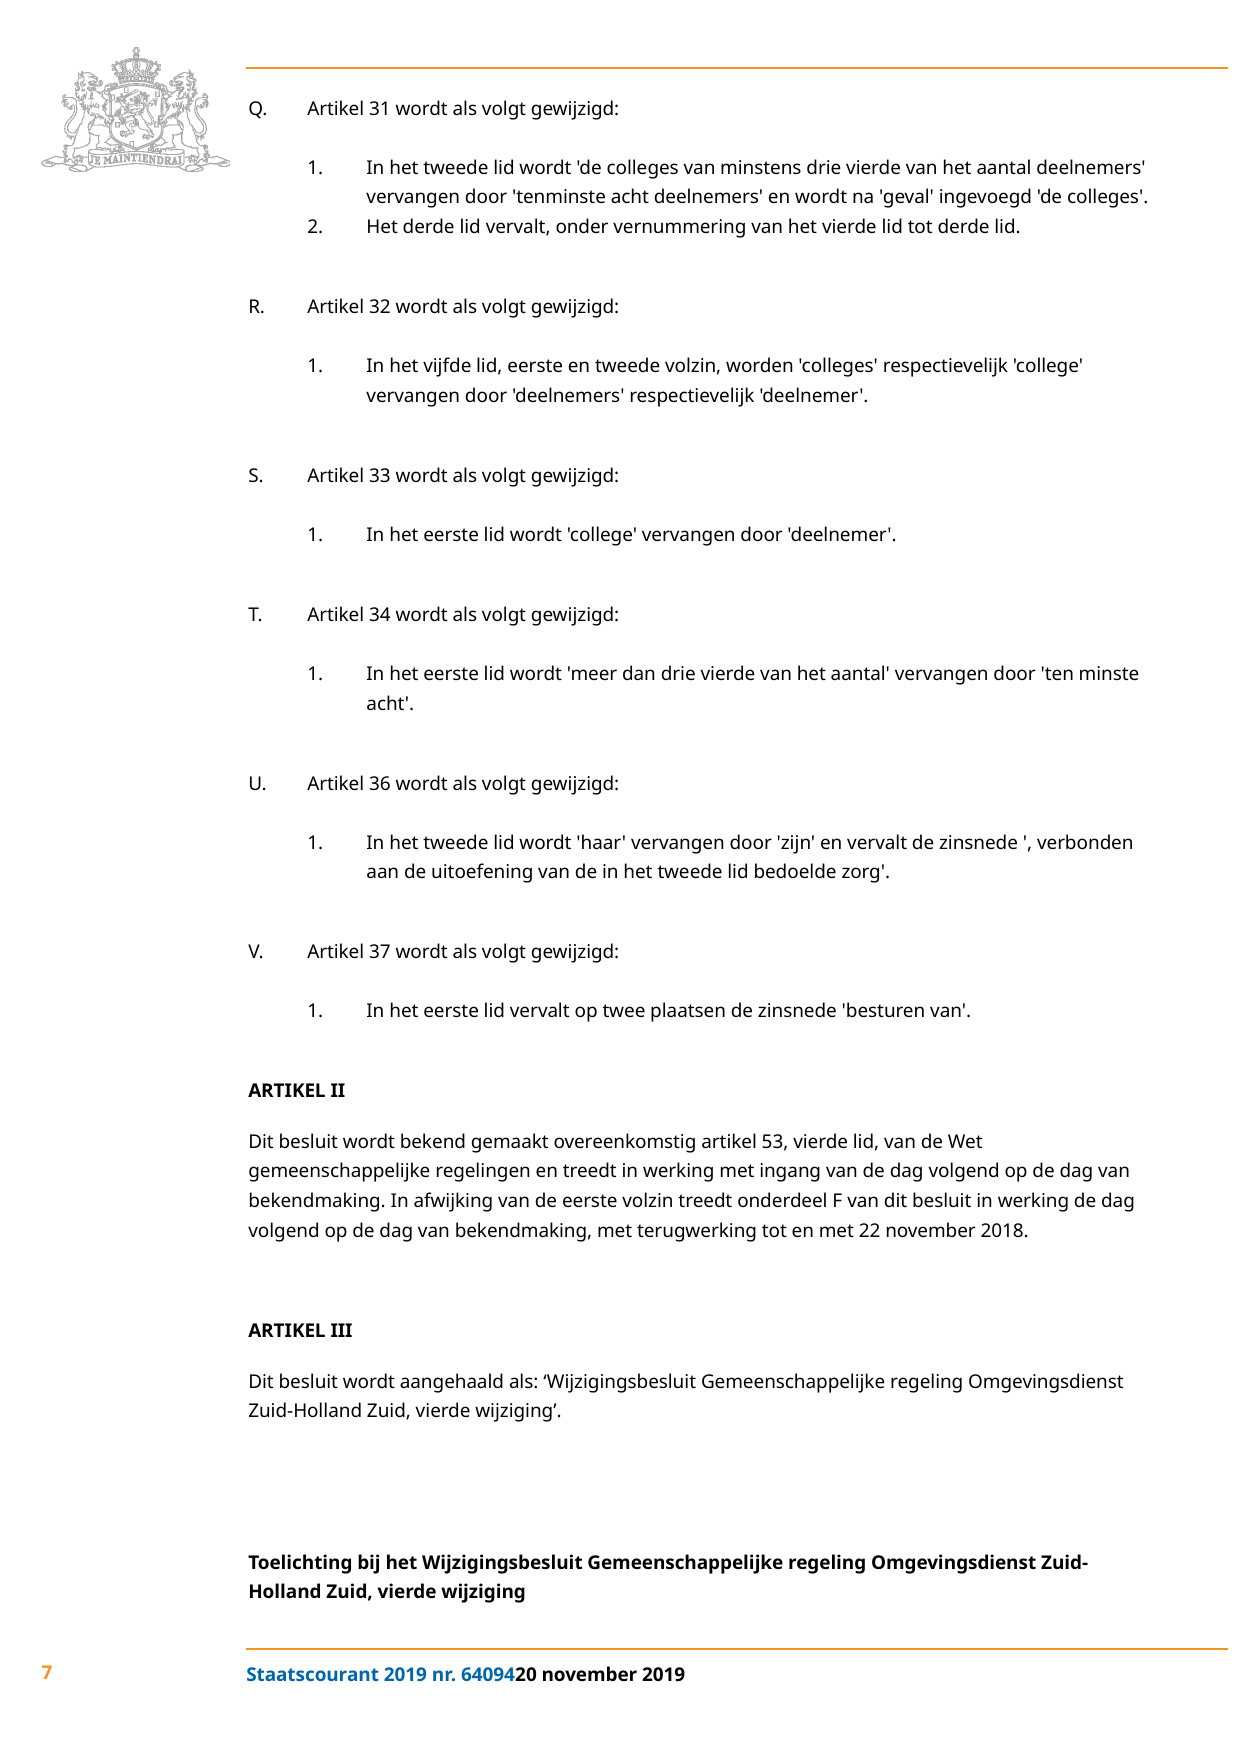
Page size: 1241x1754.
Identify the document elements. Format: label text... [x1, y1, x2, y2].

list In het tweede lid wordt 'haar' vervangen door 'zijn' en vervalt de zinsnede ', verbonden aan de uitoefening van de in het tweede lid bedoelde zorg'. [307, 829, 1152, 884]
text ARTIKEL II [248, 1078, 1152, 1103]
list In het eerste lid wordt 'college' vervangen door 'deelnemer'. [307, 521, 1152, 547]
text ARTIKEL III [248, 1318, 1152, 1343]
picture [41, 47, 231, 172]
list In het eerste lid wordt 'meer dan drie vierde van het aantal' vervangen door 'ten minste acht'. [307, 660, 1152, 716]
list Artikel 34 wordt als volgt gewijzigd: [248, 601, 1152, 627]
list In het tweede lid wordt 'de colleges van minstens drie vierde van het aantal deelnemers' vervangen door 'tenminste acht deelnemers' en wordt na 'geval' ingevoegd 'de colleges'. [307, 154, 1152, 209]
list Artikel 31 wordt als volgt gewijzigd: [248, 95, 1152, 121]
list Artikel 37 wordt als volgt gewijzigd: [248, 938, 1152, 964]
text Dit besluit wordt aangehaald als: ‘Wijzigingsbesluit Gemeenschappelijke regeling Omgevingsdienst Zuid-Holland Zuid, vierde wijziging’. [248, 1368, 1152, 1423]
text Toelichting bij het Wijzigingsbesluit Gemeenschappelijke regeling Omgevingsdienst Zuid-Holland Zuid, vierde wijziging [248, 1549, 1152, 1604]
list In het vijfde lid, eerste en tweede volzin, worden 'colleges' respectievelijk 'college' vervangen door 'deelnemers' respectievelijk 'deelnemer'. [307, 352, 1152, 408]
list Het derde lid vervalt, onder vernummering van het vierde lid tot derde lid. [307, 213, 1152, 239]
list In het eerste lid vervalt op twee plaatsen de zinsnede 'besturen van'. [307, 998, 1152, 1023]
text Dit besluit wordt bekend gemaakt overeenkomstig artikel 53, vierde lid, van de Wet gemeenschappelijke regelingen en treedt in werking met ingang van de dag volgend op de dag van bekendmaking. In afwijking van de eerste volzin treedt onderdeel F van dit besluit in werking de dag volgend op de dag van bekendmaking, met terugwerking tot en met 22 november 2018. [248, 1128, 1152, 1243]
list Artikel 33 wordt als volgt gewijzigd: [248, 462, 1152, 488]
list Artikel 32 wordt als volgt gewijzigd: [248, 293, 1152, 319]
list Artikel 36 wordt als volgt gewijzigd: [248, 770, 1152, 796]
